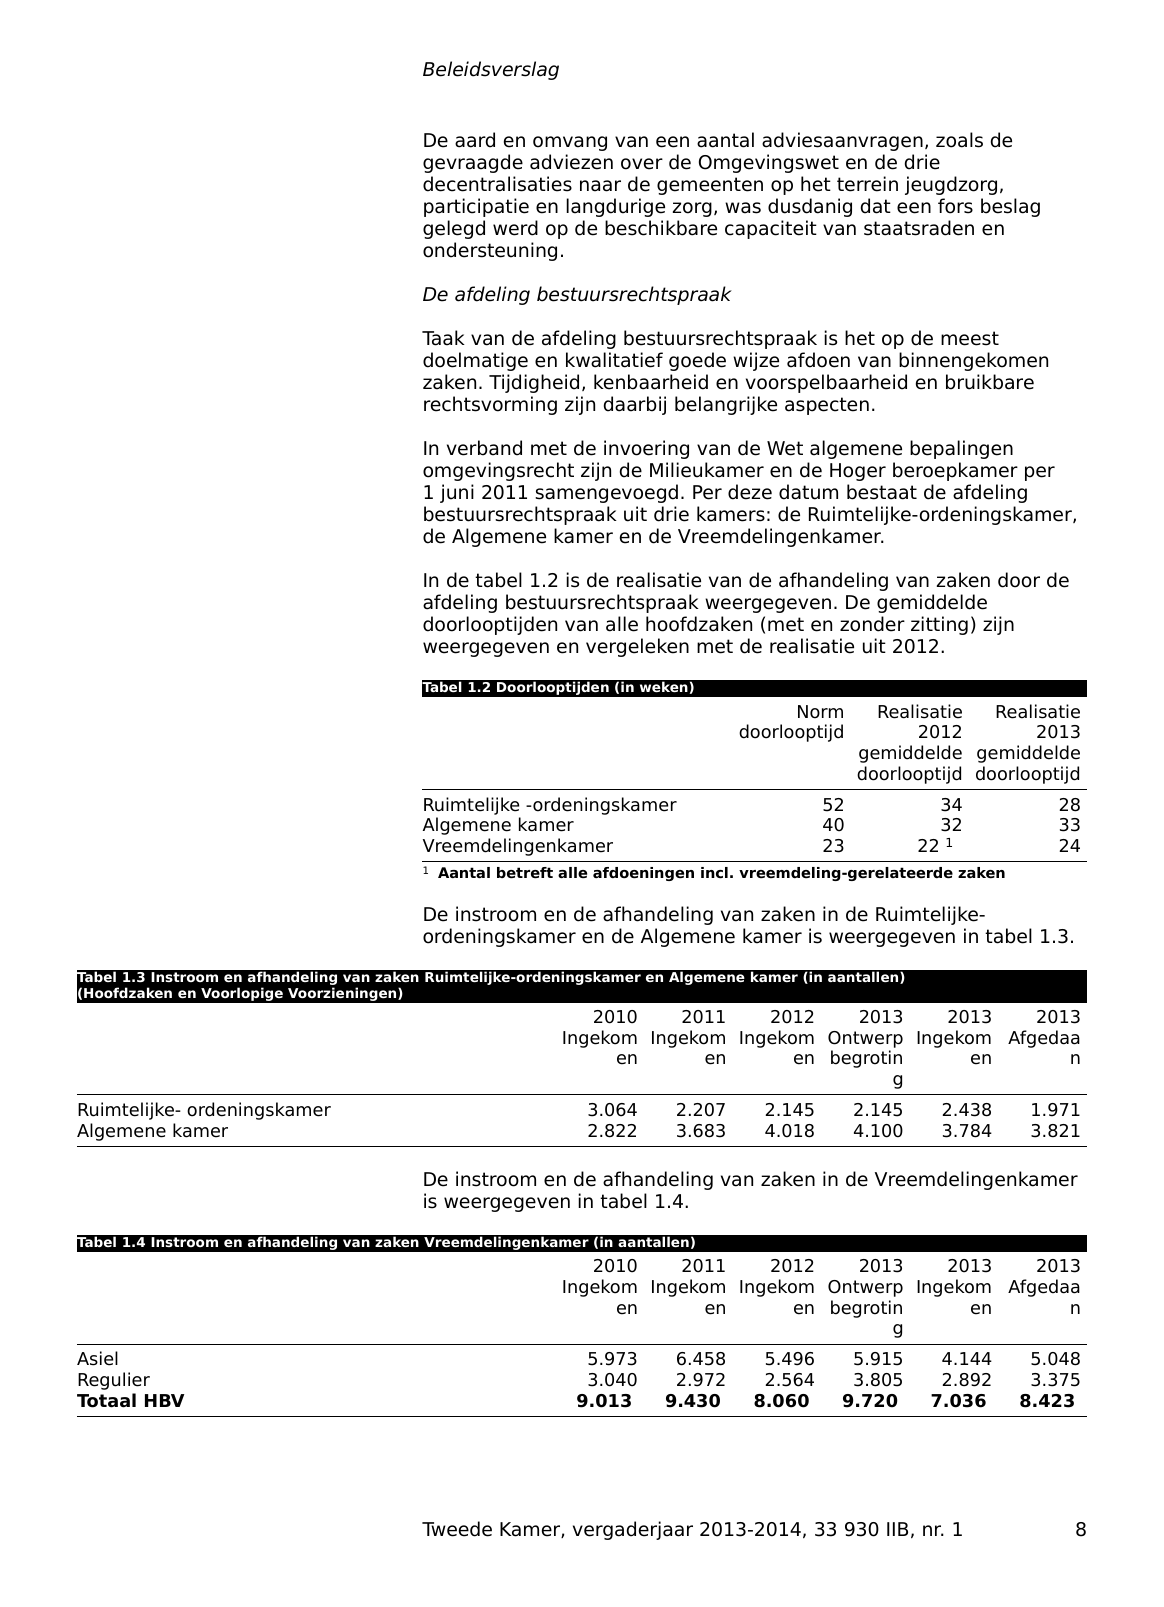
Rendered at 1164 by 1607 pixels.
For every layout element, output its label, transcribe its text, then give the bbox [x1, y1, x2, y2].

table_cell Regulier [77, 1370, 555, 1391]
table_cell 3.683 [644, 1121, 732, 1146]
table_cell Algemene kamer [422, 815, 732, 836]
table_cell 2.438 [909, 1095, 998, 1121]
table_cell 52 [732, 790, 850, 815]
table_cell 3.375 [998, 1370, 1087, 1391]
table_cell 4.018 [732, 1121, 821, 1146]
table_cell 2.207 [644, 1095, 732, 1121]
table_cell Realisatie 2012 gemiddelde doorlooptijd [850, 697, 968, 789]
table_cell 7.036 [909, 1391, 998, 1416]
table_cell [77, 1003, 555, 1094]
table_cell 33 [969, 815, 1087, 836]
table_cell 2.822 [555, 1121, 644, 1146]
table_cell 2011 Ingekomen [644, 1003, 732, 1094]
text In de tabel 1.2 is de realisatie van de afhandeling van zaken door de afdeling bestuursrechtspraak weergegeven. De gemiddelde doorlooptijden van alle hoofdzaken (met en zonder zitting) zijn weergegeven en vergeleken met de realisatie uit 2012. [422, 570, 1087, 658]
table_cell 2013 Ingekomen [909, 1252, 998, 1344]
table_cell Norm doorlooptijd [732, 697, 850, 789]
table_cell Vreemdelingenkamer [422, 836, 732, 861]
table_cell 2010 Ingekomen [555, 1252, 644, 1344]
table_cell 2011 Ingekomen [644, 1252, 732, 1344]
text Taak van de afdeling bestuursrechtspraak is het op de meest doelmatige en kwalitatief goede wijze afdoen van binnengekomen zaken. Tijdigheid, kenbaarheid en voorspelbaarheid en bruikbare rechtsvorming zijn daarbij belangrijke aspecten. [422, 328, 1087, 416]
table_cell 3.040 [555, 1370, 644, 1391]
table_cell 2012 Ingekomen [732, 1003, 821, 1094]
table_cell Algemene kamer [77, 1121, 555, 1146]
table_cell 2010 Ingekomen [555, 1003, 644, 1094]
table_cell [422, 697, 732, 789]
table_cell 2.564 [732, 1370, 821, 1391]
table_cell 5.973 [555, 1345, 644, 1370]
table_header Tabel 1.4 Instroom en afhandeling van zaken Vreemdelingenkamer (in aantallen) [77, 1235, 1087, 1251]
table_cell 2013 Afgedaan [998, 1252, 1087, 1344]
table_cell 6.458 [644, 1345, 732, 1370]
table_cell 22 1 [850, 836, 968, 861]
text De instroom en de afhandeling van zaken in de Ruimtelijke-ordeningskamer en de Algemene kamer is weergegeven in tabel 1.3. [422, 904, 1087, 948]
table_cell 40 [732, 815, 850, 836]
table_cell 32 [850, 815, 968, 836]
table_cell 24 [969, 836, 1087, 861]
text De instroom en de afhandeling van zaken in de Vreemdelingenkamer is weergegeven in tabel 1.4. [422, 1169, 1087, 1213]
table_cell 3.064 [555, 1095, 644, 1121]
text De aard en omvang van een aantal adviesaanvragen, zoals de gevraagde adviezen over de Omgevingswet en de drie decentralisaties naar de gemeenten op het terrein jeugdzorg, participatie en langdurige zorg, was dusdanig dat een fors beslag gelegd werd op de beschikbare capaciteit van staatsraden en ondersteuning. [422, 130, 1087, 262]
table_cell 4.144 [909, 1345, 998, 1370]
table_cell 4.100 [821, 1121, 909, 1146]
table_cell 28 [969, 790, 1087, 815]
table_cell 2013 Ontwerp begroting [821, 1252, 909, 1344]
table_cell 1 Aantal betreft alle afdoeningen incl. vreemdeling-gerelateerde zaken [422, 862, 1087, 882]
table_cell 2012 Ingekomen [732, 1252, 821, 1344]
table_cell 34 [850, 790, 968, 815]
table_cell Realisatie 2013 gemiddelde doorlooptijd [969, 697, 1087, 789]
table_cell 3.784 [909, 1121, 998, 1146]
table_cell 3.805 [821, 1370, 909, 1391]
table_cell 5.496 [732, 1345, 821, 1370]
table_cell 5.915 [821, 1345, 909, 1370]
table_cell 8.060 [732, 1391, 821, 1416]
table_cell 23 [732, 836, 850, 861]
table_cell 9.720 [821, 1391, 909, 1416]
table_cell 9.013 [555, 1391, 644, 1416]
text In verband met de invoering van de Wet algemene bepalingen omgevingsrecht zijn de Milieukamer en de Hoger beroepkamer per 1 juni 2011 samengevoegd. Per deze datum bestaat de afdeling bestuursrechtspraak uit drie kamers: de Ruimtelijke-ordeningskamer, de Algemene kamer en de Vreemdelingenkamer. [422, 438, 1087, 548]
table_header Tabel 1.3 Instroom en afhandeling van zaken Ruimtelijke-ordeningskamer en Algemene kamer (in aantallen) (Hoofdzaken en Voorlopige Voorzieningen) [77, 970, 1087, 1001]
table_cell 2013 Ontwerp begroting [821, 1003, 909, 1094]
table_cell 3.821 [998, 1121, 1087, 1146]
table_header Tabel 1.2 Doorlooptijden (in weken) [422, 680, 1087, 696]
table_cell Ruimtelijke- ordeningskamer [77, 1095, 555, 1121]
subtitle De afdeling bestuursrechtspraak [422, 284, 1087, 306]
table_cell 5.048 [998, 1345, 1087, 1370]
table_cell [77, 1252, 555, 1344]
table_cell 8.423 [998, 1391, 1087, 1416]
table_cell 2.145 [821, 1095, 909, 1121]
table_cell 2.145 [732, 1095, 821, 1121]
table_cell 9.430 [644, 1391, 732, 1416]
table_cell 2013 Ingekomen [909, 1003, 998, 1094]
table_cell 2.892 [909, 1370, 998, 1391]
table_cell Ruimtelijke -ordeningskamer [422, 790, 732, 815]
table_cell Asiel [77, 1345, 555, 1370]
table_cell 1.971 [998, 1095, 1087, 1121]
table_cell 2013 Afgedaan [998, 1003, 1087, 1094]
table_cell 2.972 [644, 1370, 732, 1391]
table_cell Totaal HBV [77, 1391, 555, 1416]
